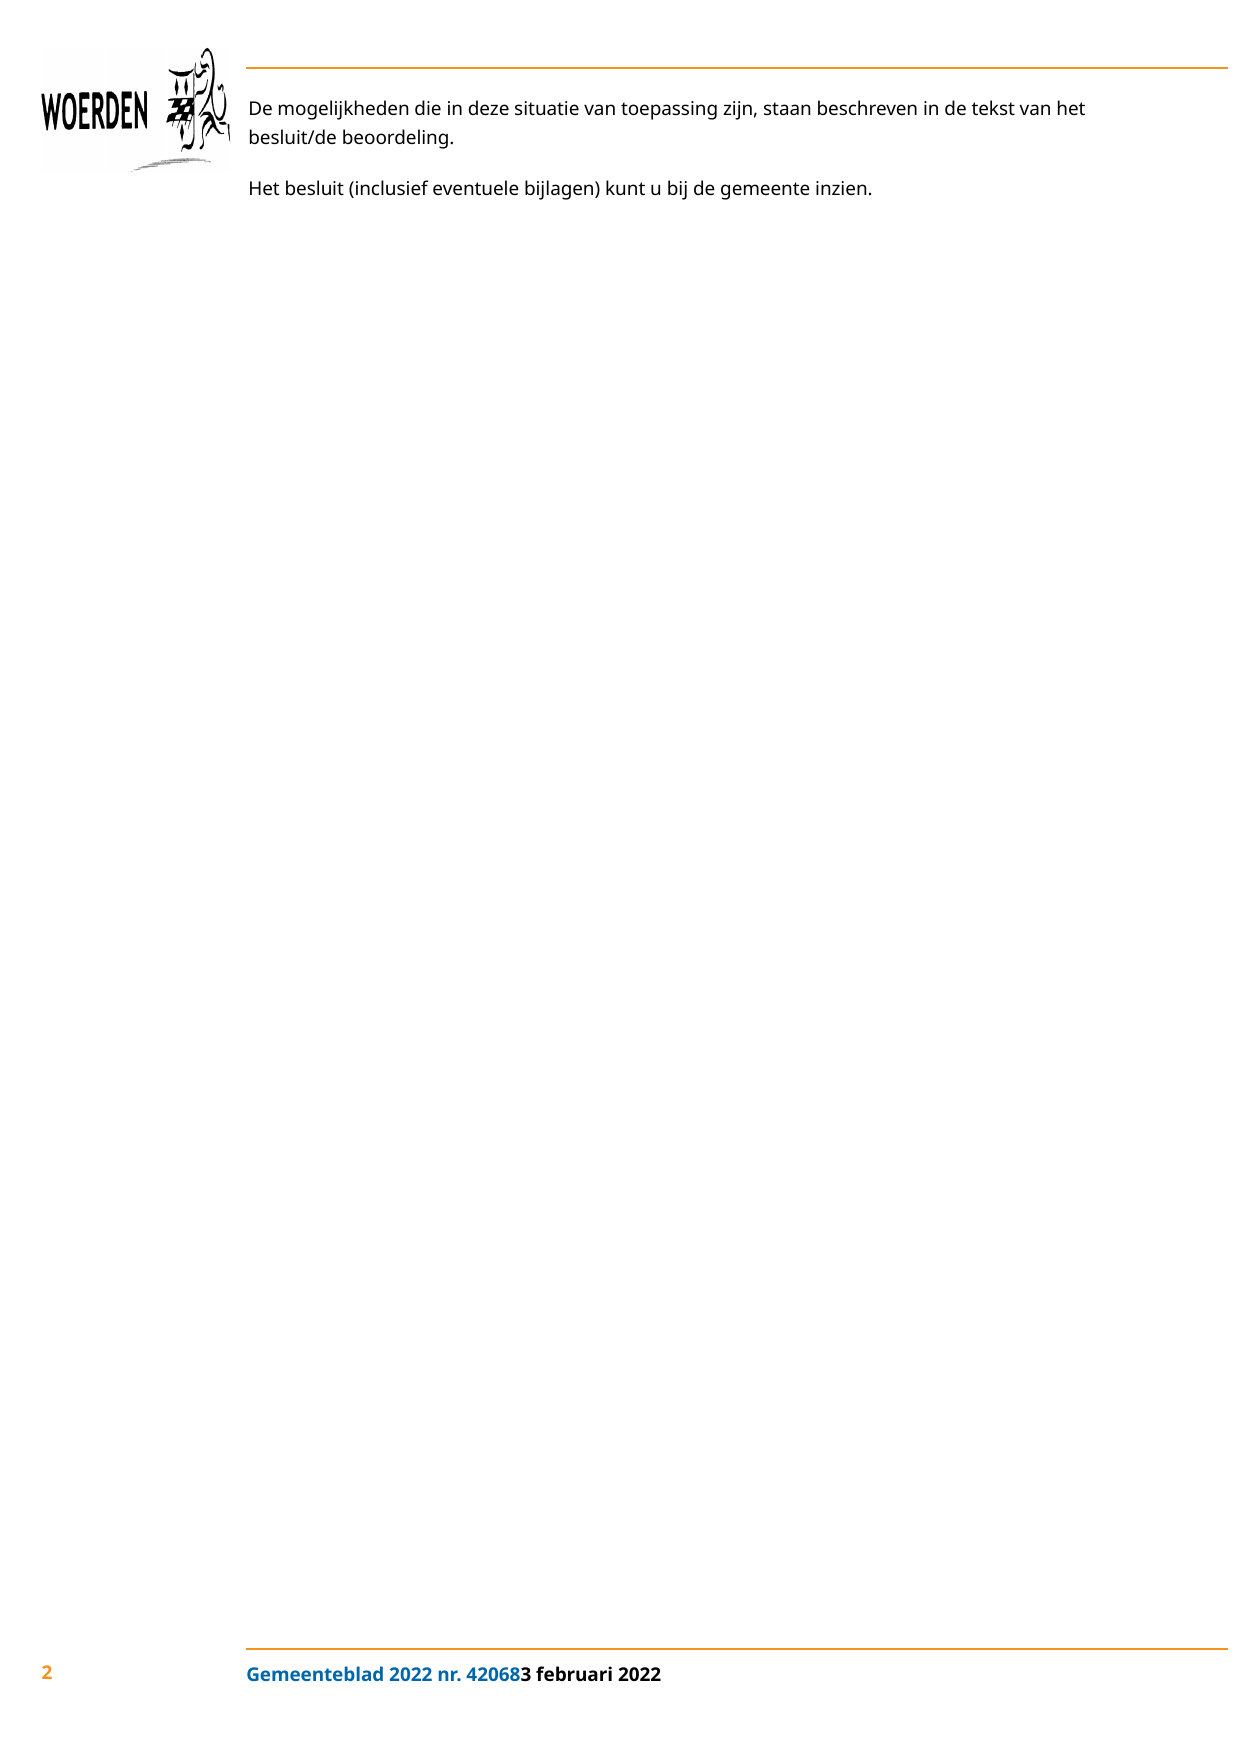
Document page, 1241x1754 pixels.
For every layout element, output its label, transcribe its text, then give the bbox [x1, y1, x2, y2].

text De mogelijkheden die in deze situatie van toepassing zijn, staan beschreven in de tekst van het besluit/de beoordeling. [248, 95, 1152, 150]
picture [41, 47, 231, 172]
text Het besluit (inclusief eventuele bijlagen) kunt u bij de gemeente inzien. [248, 175, 1152, 201]
